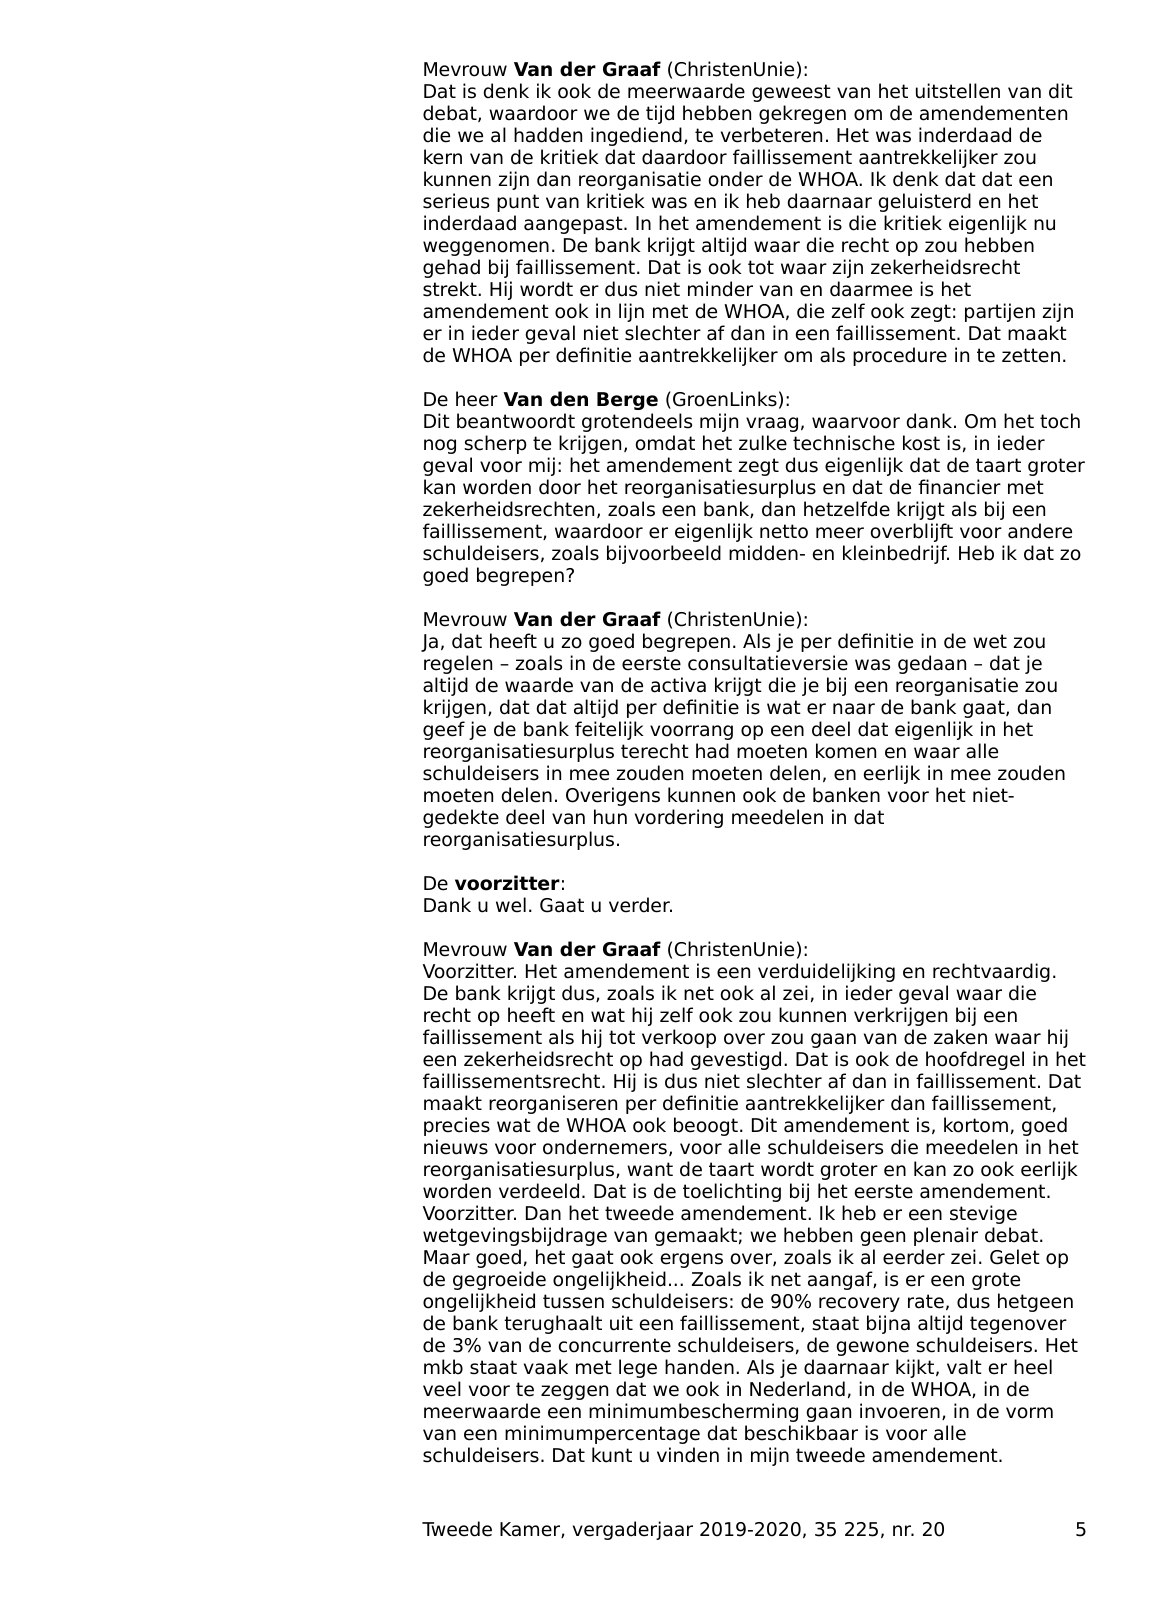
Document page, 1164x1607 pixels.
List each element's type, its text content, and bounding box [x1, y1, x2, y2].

text Mevrouw Van der Graaf (ChristenUnie): [422, 939, 1087, 961]
text Dit beantwoordt grotendeels mijn vraag, waarvoor dank. Om het toch nog scherp te krijgen, omdat het zulke technische kost is, in ieder geval voor mij: het amendement zegt dus eigenlijk dat de taart groter kan worden door het reorganisatiesurplus en dat de financier met zekerheidsrechten, zoals een bank, dan hetzelfde krijgt als bij een faillissement, waardoor er eigenlijk netto meer overblijft voor andere schuldeisers, zoals bijvoorbeeld midden- en kleinbedrijf. Heb ik dat zo goed begrepen? [422, 411, 1087, 587]
text Voorzitter. Het amendement is een verduidelijking en rechtvaardig. De bank krijgt dus, zoals ik net ook al zei, in ieder geval waar die recht op heeft en wat hij zelf ook zou kunnen verkrijgen bij een faillissement als hij tot verkoop over zou gaan van de zaken waar hij een zekerheidsrecht op had gevestigd. Dat is ook de hoofdregel in het faillissementsrecht. Hij is dus niet slechter af dan in faillissement. Dat maakt reorganiseren per definitie aantrekkelijker dan faillissement, precies wat de WHOA ook beoogt. Dit amendement is, kortom, goed nieuws voor ondernemers, voor alle schuldeisers die meedelen in het reorganisatiesurplus, want de taart wordt groter en kan zo ook eerlijk worden verdeeld. Dat is de toelichting bij het eerste amendement. [422, 961, 1087, 1203]
text Mevrouw Van der Graaf (ChristenUnie): [422, 609, 1087, 631]
text Voorzitter. Dan het tweede amendement. Ik heb er een stevige wetgevingsbijdrage van gemaakt; we hebben geen plenair debat. Maar goed, het gaat ook ergens over, zoals ik al eerder zei. Gelet op de gegroeide ongelijkheid... Zoals ik net aangaf, is er een grote ongelijkheid tussen schuldeisers: de 90% recovery rate, dus hetgeen de bank terughaalt uit een faillissement, staat bijna altijd tegenover de 3% van de concurrente schuldeisers, de gewone schuldeisers. Het mkb staat vaak met lege handen. Als je daarnaar kijkt, valt er heel veel voor te zeggen dat we ook in Nederland, in de WHOA, in de meerwaarde een minimumbescherming gaan invoeren, in de vorm van een minimumpercentage dat beschikbaar is voor alle schuldeisers. Dat kunt u vinden in mijn tweede amendement. [422, 1203, 1087, 1467]
text De heer Van den Berge (GroenLinks): [422, 389, 1087, 411]
text Mevrouw Van der Graaf (ChristenUnie): [422, 59, 1087, 81]
text Dank u wel. Gaat u verder. [422, 895, 1087, 917]
text De voorzitter: [422, 873, 1087, 895]
text Dat is denk ik ook de meerwaarde geweest van het uitstellen van dit debat, waardoor we de tijd hebben gekregen om de amendementen die we al hadden ingediend, te verbeteren. Het was inderdaad de kern van de kritiek dat daardoor faillissement aantrekkelijker zou kunnen zijn dan reorganisatie onder de WHOA. Ik denk dat dat een serieus punt van kritiek was en ik heb daarnaar geluisterd en het inderdaad aangepast. In het amendement is die kritiek eigenlijk nu weggenomen. De bank krijgt altijd waar die recht op zou hebben gehad bij faillissement. Dat is ook tot waar zijn zekerheidsrecht strekt. Hij wordt er dus niet minder van en daarmee is het amendement ook in lijn met de WHOA, die zelf ook zegt: partijen zijn er in ieder geval niet slechter af dan in een faillissement. Dat maakt de WHOA per definitie aantrekkelijker om als procedure in te zetten. [422, 81, 1087, 367]
text Ja, dat heeft u zo goed begrepen. Als je per definitie in de wet zou regelen – zoals in de eerste consultatieversie was gedaan – dat je altijd de waarde van de activa krijgt die je bij een reorganisatie zou krijgen, dat dat altijd per definitie is wat er naar de bank gaat, dan geef je de bank feitelijk voorrang op een deel dat eigenlijk in het reorganisatiesurplus terecht had moeten komen en waar alle schuldeisers in mee zouden moeten delen, en eerlijk in mee zouden moeten delen. Overigens kunnen ook de banken voor het niet-gedekte deel van hun vordering meedelen in dat reorganisatiesurplus. [422, 631, 1087, 851]
